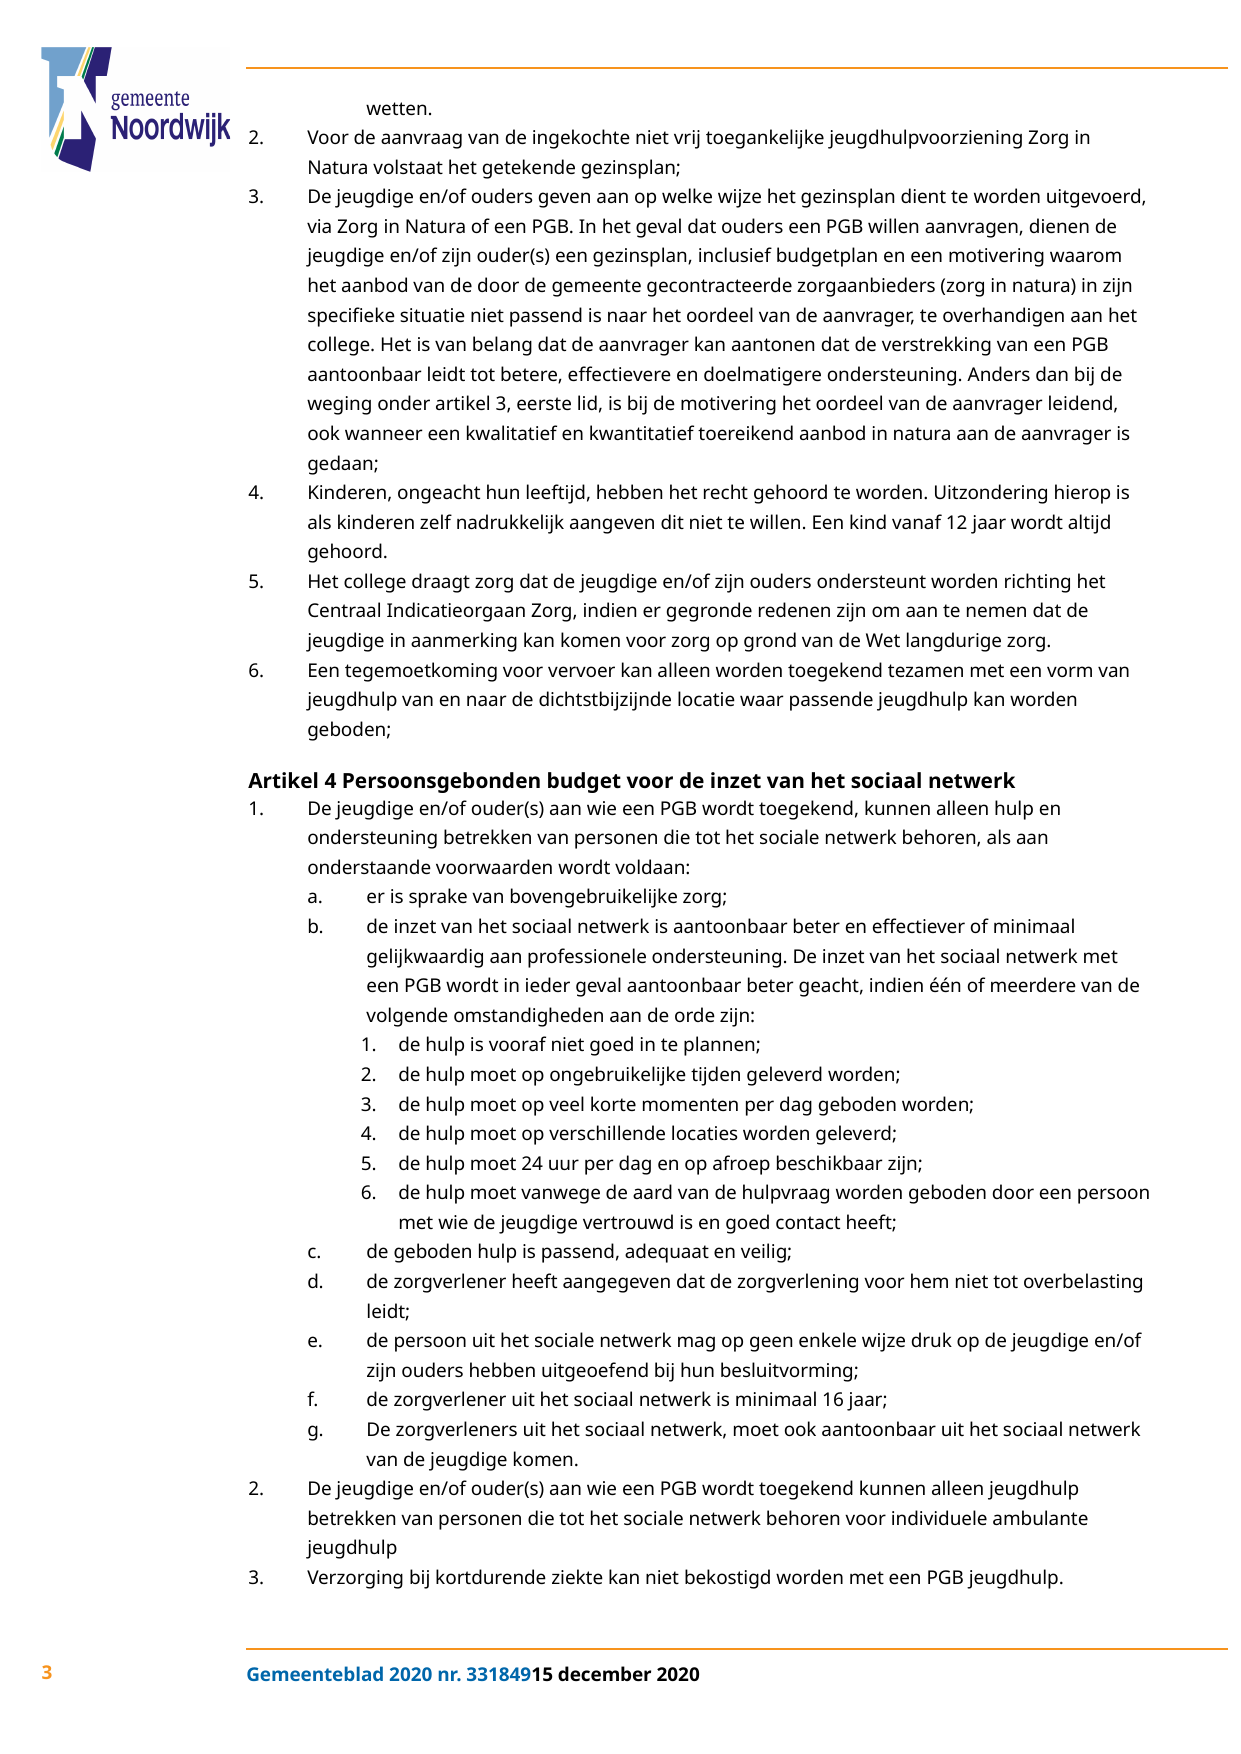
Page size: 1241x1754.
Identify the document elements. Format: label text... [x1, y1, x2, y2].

list de hulp moet vanwege de aard van de hulpvraag worden geboden door een persoon met wie de jeugdige vertrouwd is en goed contact heeft; [361, 1179, 1152, 1235]
list De jeugdige en/of ouder(s) aan wie een PGB wordt toegekend kunnen alleen jeugdhulp betrekken van personen die tot het sociale netwerk behoren voor individuele ambulante jeugdhulp [248, 1475, 1152, 1560]
list de geboden hulp is passend, adequaat en veilig; [307, 1239, 1152, 1264]
list er is sprake van bovengebruikelijke zorg; [307, 884, 1152, 909]
list de hulp moet op verschillende locaties worden geleverd; [361, 1120, 1152, 1146]
list de hulp is vooraf niet goed in te plannen; [361, 1032, 1152, 1057]
list De zorgverleners uit het sociaal netwerk, moet ook aantoonbaar uit het sociaal netwerk van de jeugdige komen. [307, 1416, 1152, 1471]
list de inzet van het sociaal netwerk is aantoonbaar beter en effectiever of minimaal gelijkwaardig aan professionele ondersteuning. De inzet van het sociaal netwerk met een PGB wordt in ieder geval aantoonbaar beter geacht, indien één of meerdere van de volgende omstandigheden aan de orde zijn: [307, 913, 1152, 1028]
list Een tegemoetkoming voor vervoer kan alleen worden toegekend tezamen met een vorm van jeugdhulp van en naar de dichtstbijzijnde locatie waar passende jeugdhulp kan worden geboden; [248, 657, 1152, 742]
list Het college draagt zorg dat de jeugdige en/of zijn ouders ondersteunt worden richting het Centraal Indicatieorgaan Zorg, indien er gegronde redenen zijn om aan te nemen dat de jeugdige in aanmerking kan komen voor zorg op grond van de Wet langdurige zorg. [248, 568, 1152, 653]
list de hulp moet op ongebruikelijke tijden geleverd worden; [361, 1061, 1152, 1087]
list wetten. [307, 95, 1152, 121]
list De jeugdige en/of ouders geven aan op welke wijze het gezinsplan dient te worden uitgevoerd, via Zorg in Natura of een PGB. In het geval dat ouders een PGB willen aanvragen, dienen de jeugdige en/of zijn ouder(s) een gezinsplan, inclusief budgetplan en een motivering waarom het aanbod van de door de gemeente gecontracteerde zorgaanbieders (zorg in natura) in zijn specifieke situatie niet passend is naar het oordeel van de aanvrager, te overhandigen aan het college. Het is van belang dat de aanvrager kan aantonen dat de verstrekking van een PGB aantoonbaar leidt tot betere, effectievere en doelmatigere ondersteuning. Anders dan bij de weging onder artikel 3, eerste lid, is bij de motivering het oordeel van de aanvrager leidend, ook wanneer een kwalitatief en kwantitatief toereikend aanbod in natura aan de aanvrager is gedaan; [248, 183, 1152, 476]
picture [41, 47, 231, 172]
list Voor de aanvraag van de ingekochte niet vrij toegankelijke jeugdhulpvoorziening Zorg in Natura volstaat het getekende gezinsplan; [248, 124, 1152, 180]
list de persoon uit het sociale netwerk mag op geen enkele wijze druk op de jeugdige en/of zijn ouders hebben uitgeoefend bij hun besluitvorming; [307, 1327, 1152, 1383]
list de hulp moet op veel korte momenten per dag geboden worden; [361, 1091, 1152, 1116]
list de hulp moet 24 uur per dag en op afroep beschikbaar zijn; [361, 1150, 1152, 1176]
list Kinderen, ongeacht hun leeftijd, hebben het recht gehoord te worden. Uitzondering hierop is als kinderen zelf nadrukkelijk aangeven dit niet te willen. Een kind vanaf 12 jaar wordt altijd gehoord. [248, 479, 1152, 564]
text Artikel 4 Persoonsgebonden budget voor de inzet van het sociaal netwerk [248, 766, 1152, 795]
list de zorgverlener heeft aangegeven dat de zorgverlening voor hem niet tot overbelasting leidt; [307, 1268, 1152, 1323]
list Verzorging bij kortdurende ziekte kan niet bekostigd worden met een PGB jeugdhulp. [248, 1564, 1152, 1590]
list de zorgverlener uit het sociaal netwerk is minimaal 16 jaar; [307, 1387, 1152, 1412]
list De jeugdige en/of ouder(s) aan wie een PGB wordt toegekend, kunnen alleen hulp en ondersteuning betrekken van personen die tot het sociale netwerk behoren, als aan onderstaande voorwaarden wordt voldaan: [248, 795, 1152, 880]
